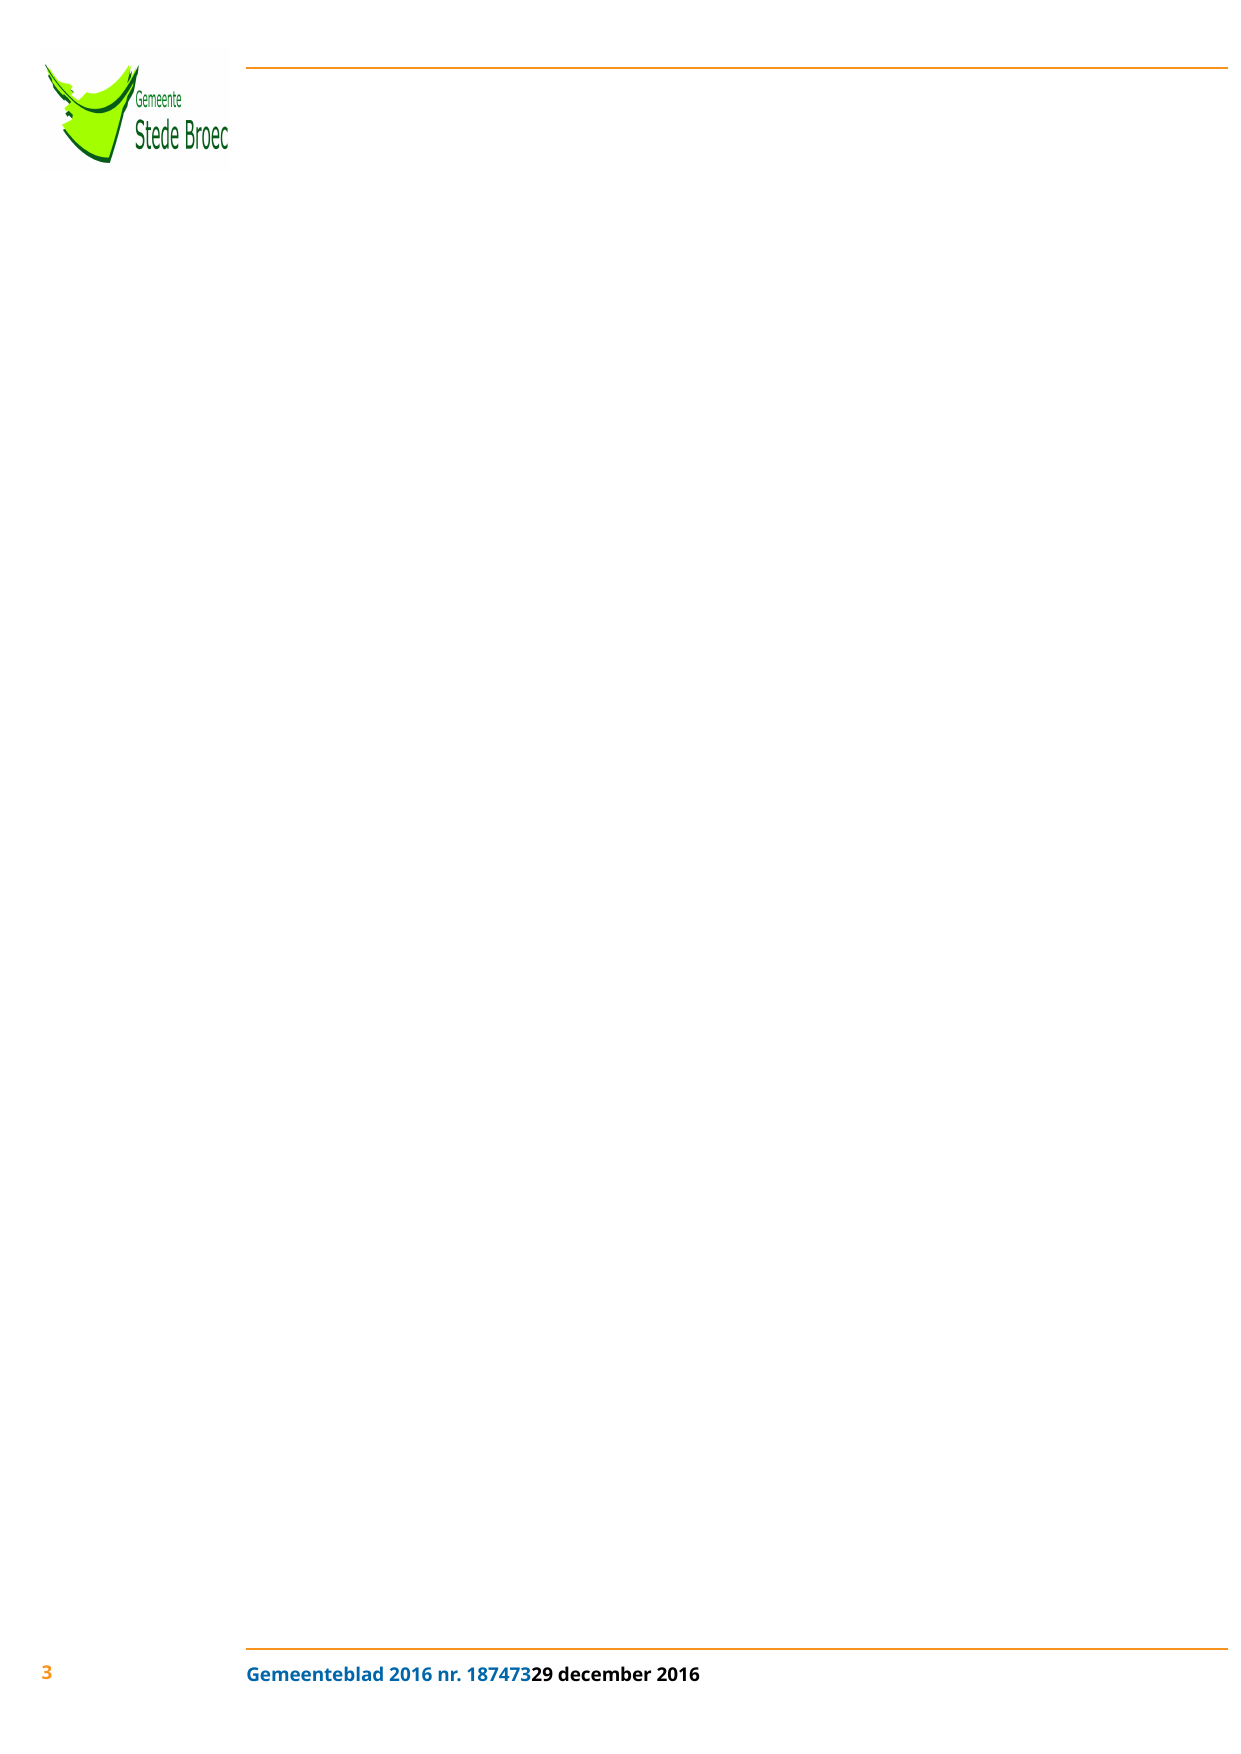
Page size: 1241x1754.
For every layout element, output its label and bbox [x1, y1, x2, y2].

picture [41, 47, 231, 172]
